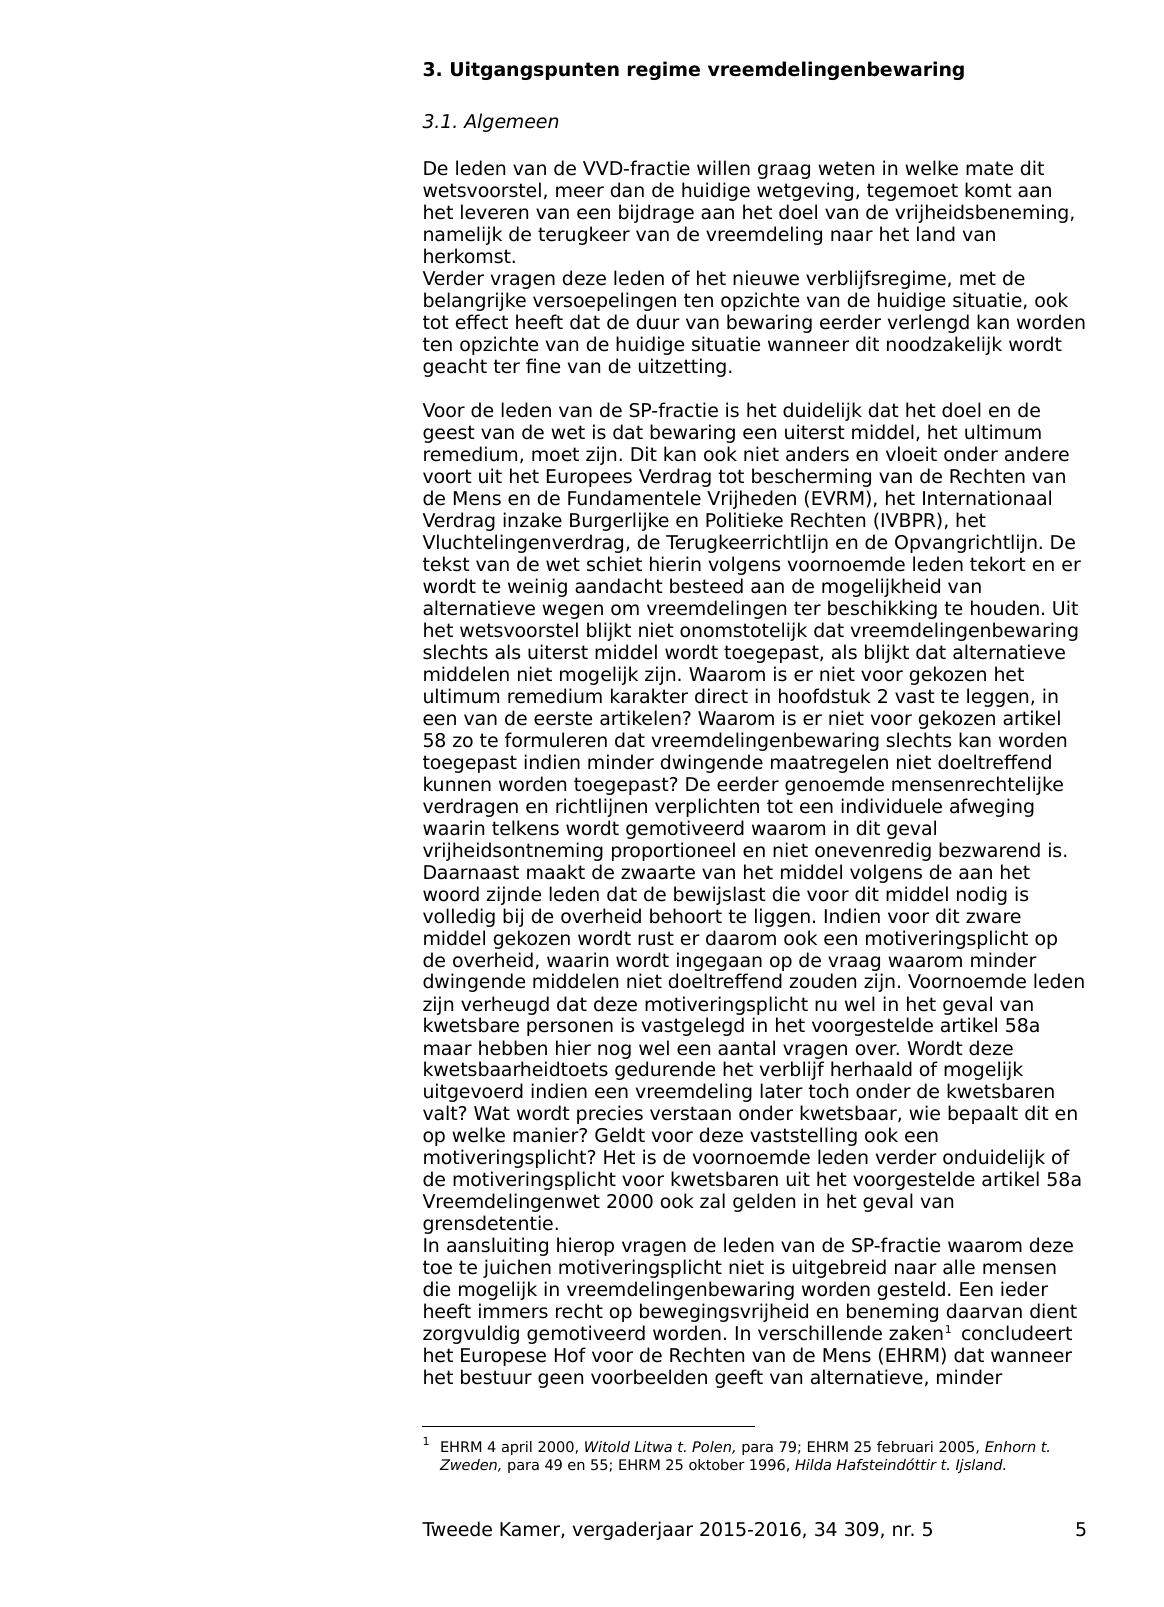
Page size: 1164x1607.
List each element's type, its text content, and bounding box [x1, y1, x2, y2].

text Verder vragen deze leden of het nieuwe verblijfsregime, met de belangrijke versoepelingen ten opzichte van de huidige situatie, ook tot effect heeft dat de duur van bewaring eerder verlengd kan worden ten opzichte van de huidige situatie wanneer dit noodzakelijk wordt geacht ter fine van de uitzetting. [422, 268, 1087, 378]
text Daarnaast maakt de zwaarte van het middel volgens de aan het woord zijnde leden dat de bewijslast die voor dit middel nodig is volledig bij de overheid behoort te liggen. Indien voor dit zware middel gekozen wordt rust er daarom ook een motiveringsplicht op de overheid, waarin wordt ingegaan op de vraag waarom minder dwingende middelen niet doeltreffend zouden zijn. Voornoemde leden zijn verheugd dat deze motiveringsplicht nu wel in het geval van kwetsbare personen is vastgelegd in het voorgestelde artikel 58a maar hebben hier nog wel een aantal vragen over. Wordt deze kwetsbaarheidtoets gedurende het verblijf herhaald of mogelijk uitgevoerd indien een vreemdeling later toch onder de kwetsbaren valt? Wat wordt precies verstaan onder kwetsbaar, wie bepaalt dit en op welke manier? Geldt voor deze vaststelling ook een motiveringsplicht? Het is de voornoemde leden verder onduidelijk of de motiveringsplicht voor kwetsbaren uit het voorgestelde artikel 58a Vreemdelingenwet 2000 ook zal gelden in het geval van grensdetentie. [422, 862, 1087, 1235]
text De leden van de VVD-fractie willen graag weten in welke mate dit wetsvoorstel, meer dan de huidige wetgeving, tegemoet komt aan het leveren van een bijdrage aan het doel van de vrijheidsbeneming, namelijk de terugkeer van de vreemdeling naar het land van herkomst. [422, 158, 1087, 268]
subtitle 3. Uitgangspunten regime vreemdelingenbewaring [422, 59, 1087, 81]
text EHRM 4 april 2000, Witold Litwa t. Polen, para 79; EHRM 25 februari 2005, Enhorn t. Zweden, para 49 en 55; EHRM 25 oktober 1996, Hilda Hafsteindóttir t. Ijsland. [422, 1435, 1087, 1474]
text Voor de leden van de SP-fractie is het duidelijk dat het doel en de geest van de wet is dat bewaring een uiterst middel, het ultimum remedium, moet zijn. Dit kan ook niet anders en vloeit onder andere voort uit het Europees Verdrag tot bescherming van de Rechten van de Mens en de Fundamentele Vrijheden (EVRM), het Internationaal Verdrag inzake Burgerlijke en Politieke Rechten (IVBPR), het Vluchtelingenverdrag, de Terugkeerrichtlijn en de Opvangrichtlijn. De tekst van de wet schiet hierin volgens voornoemde leden tekort en er wordt te weinig aandacht besteed aan de mogelijkheid van alternatieve wegen om vreemdelingen ter beschikking te houden. Uit het wetsvoorstel blijkt niet onomstotelijk dat vreemdelingenbewaring slechts als uiterst middel wordt toegepast, als blijkt dat alternatieve middelen niet mogelijk zijn. Waarom is er niet voor gekozen het ultimum remedium karakter direct in hoofdstuk 2 vast te leggen, in een van de eerste artikelen? Waarom is er niet voor gekozen artikel 58 zo te formuleren dat vreemdelingenbewaring slechts kan worden toegepast indien minder dwingende maatregelen niet doeltreffend kunnen worden toegepast? De eerder genoemde mensenrechtelijke verdragen en richtlijnen verplichten tot een individuele afweging waarin telkens wordt gemotiveerd waarom in dit geval vrijheidsontneming proportioneel en niet onevenredig bezwarend is. [422, 400, 1087, 862]
subtitle 3.1. Algemeen [422, 111, 1087, 133]
text In aansluiting hierop vragen de leden van de SP-fractie waarom deze toe te juichen motiveringsplicht niet is uitgebreid naar alle mensen die mogelijk in vreemdelingenbewaring worden gesteld. Een ieder heeft immers recht op bewegingsvrijheid en beneming daarvan dient zorgvuldig gemotiveerd worden. In verschillende zaken concludeert het Europese Hof voor de Rechten van de Mens (EHRM) dat wanneer het bestuur geen voorbeelden geeft van alternatieve, minder [422, 1235, 1087, 1389]
